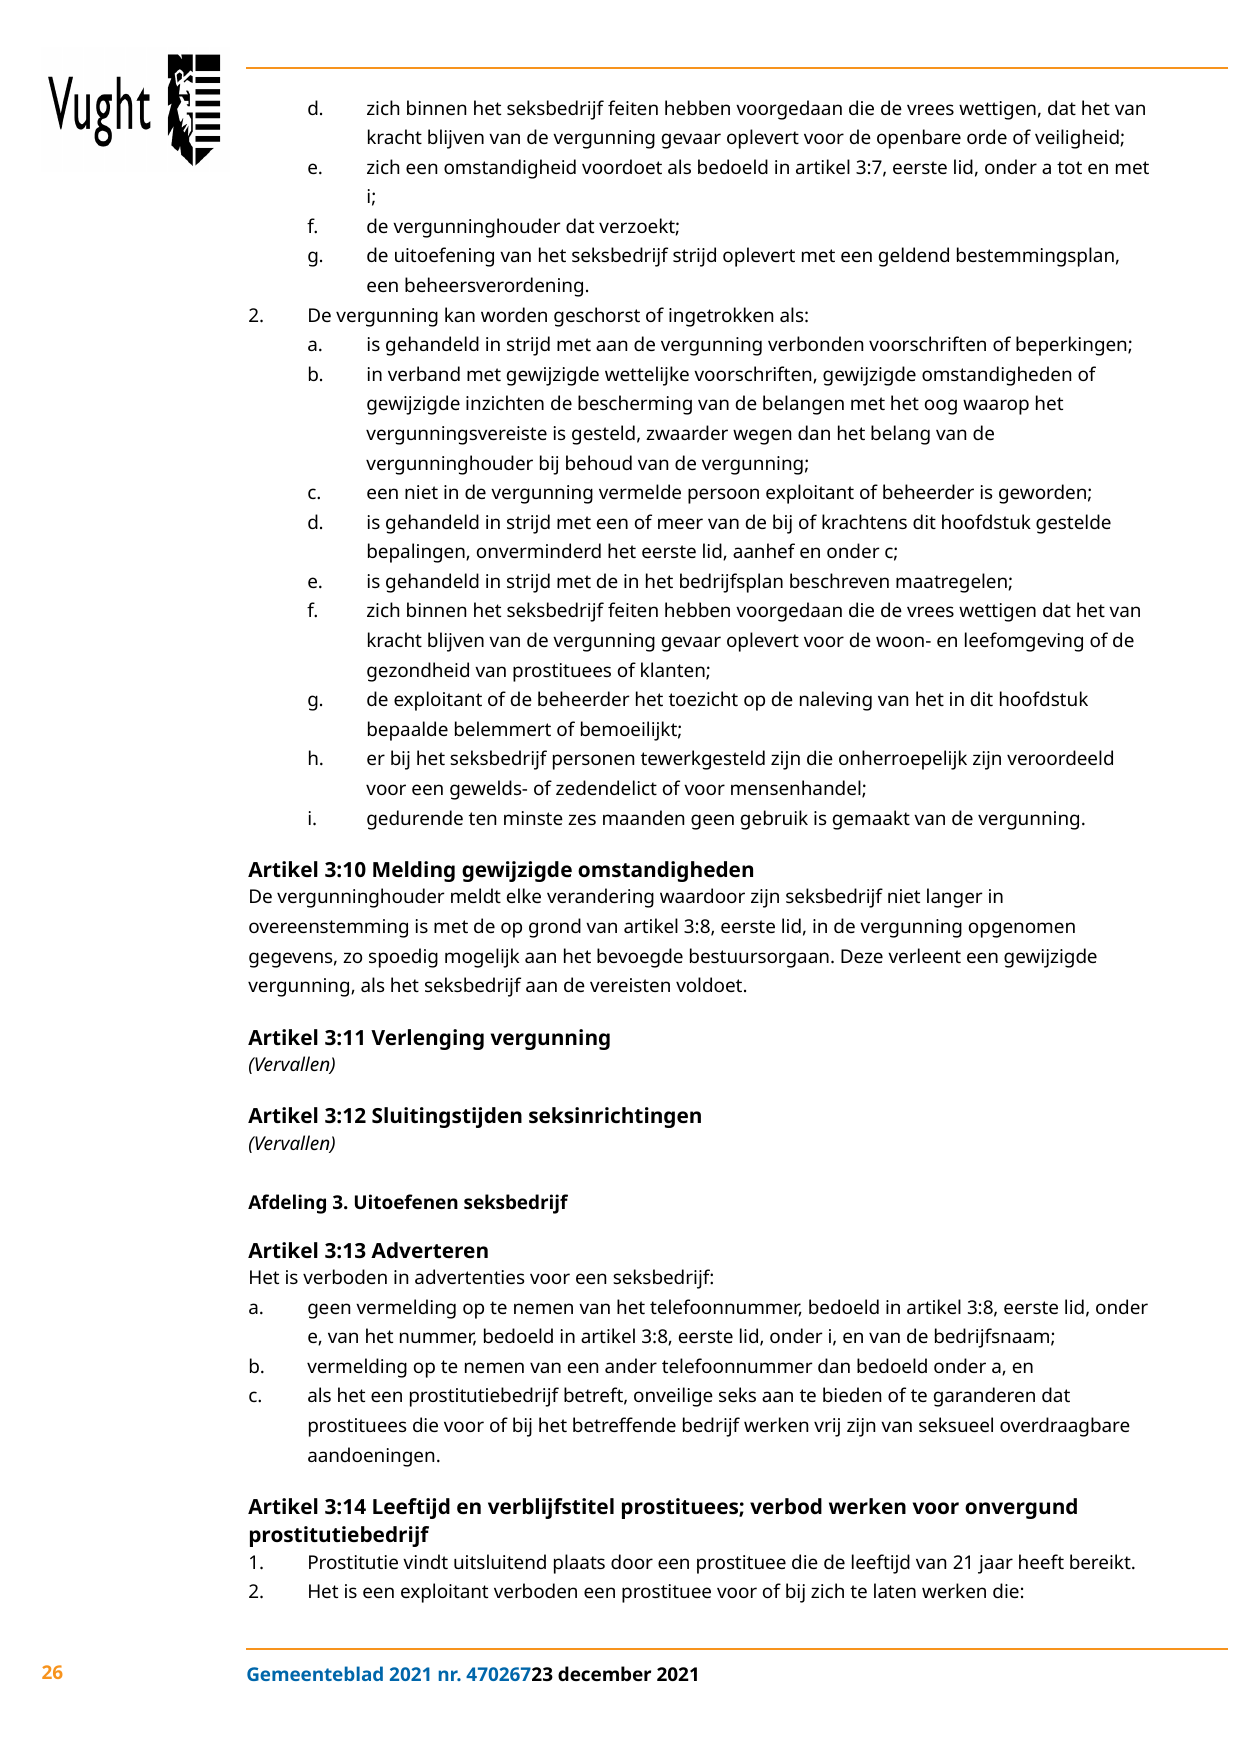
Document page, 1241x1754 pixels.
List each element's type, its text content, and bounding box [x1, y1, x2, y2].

list is gehandeld in strijd met een of meer van de bij of krachtens dit hoofdstuk gestelde bepalingen, onverminderd het eerste lid, aanhef en onder c; [307, 509, 1152, 564]
text Artikel 3:14 Leeftijd en verblijfstitel prostituees; verbod werken voor onvergund prostitutiebedrijf [248, 1492, 1152, 1549]
text (Vervallen) [248, 1051, 1152, 1077]
list in verband met gewijzigde wettelijke voorschriften, gewijzigde omstandigheden of gewijzigde inzichten de bescherming van de belangen met het oog waarop het vergunningsvereiste is gesteld, zwaarder wegen dan het belang van de vergunninghouder bij behoud van de vergunning; [307, 361, 1152, 476]
list de uitoefening van het seksbedrijf strijd oplevert met een geldend bestemmingsplan, een beheersverordening. [307, 243, 1152, 298]
list gedurende ten minste zes maanden geen gebruik is gemaakt van de vergunning. [307, 805, 1152, 831]
text De vergunninghouder meldt elke verandering waardoor zijn seksbedrijf niet langer in overeenstemming is met de op grond van artikel 3:8, eerste lid, in de vergunning opgenomen gegevens, zo spoedig mogelijk aan het bevoegde bestuursorgaan. Deze verleent een gewijzigde vergunning, als het seksbedrijf aan de vereisten voldoet. [248, 884, 1152, 998]
list Het is een exploitant verboden een prostituee voor of bij zich te laten werken die: [248, 1579, 1152, 1604]
text Artikel 3:10 Melding gewijzigde omstandigheden [248, 855, 1152, 884]
text Het is verboden in advertenties voor een seksbedrijf: [248, 1264, 1152, 1290]
list is gehandeld in strijd met aan de vergunning verbonden voorschriften of beperkingen; [307, 331, 1152, 357]
list is gehandeld in strijd met de in het bedrijfsplan beschreven maatregelen; [307, 568, 1152, 594]
text Artikel 3:11 Verlenging vergunning [248, 1023, 1152, 1051]
list als het een prostitutiebedrijf betreft, onveilige seks aan te bieden of te garanderen dat prostituees die voor of bij het betreffende bedrijf werken vrij zijn van seksueel overdraagbare aandoeningen. [248, 1383, 1152, 1467]
list Prostitutie vindt uitsluitend plaats door een prostituee die de leeftijd van 21 jaar heeft bereikt. [248, 1549, 1152, 1575]
text (Vervallen) [248, 1130, 1152, 1156]
list geen vermelding op te nemen van het telefoonnummer, bedoeld in artikel 3:8, eerste lid, onder e, van het nummer, bedoeld in artikel 3:8, eerste lid, onder i, en van de bedrijfsnaam; [248, 1294, 1152, 1349]
list zich een omstandigheid voordoet als bedoeld in artikel 3:7, eerste lid, onder a tot en met i; [307, 154, 1152, 209]
list zich binnen het seksbedrijf feiten hebben voorgedaan die de vrees wettigen dat het van kracht blijven van de vergunning gevaar oplevert voor de woon- en leefomgeving of de gezondheid van prostituees of klanten; [307, 598, 1152, 683]
list De vergunning kan worden geschorst of ingetrokken als: [248, 302, 1152, 328]
list zich binnen het seksbedrijf feiten hebben voorgedaan die de vrees wettigen, dat het van kracht blijven van de vergunning gevaar oplevert voor de openbare orde of veiligheid; [307, 95, 1152, 150]
text Artikel 3:13 Adverteren [248, 1236, 1152, 1264]
list er bij het seksbedrijf personen tewerkgesteld zijn die onherroepelijk zijn veroordeeld voor een gewelds- of zedendelict of voor mensenhandel; [307, 746, 1152, 801]
list vermelding op te nemen van een ander telefoonnummer dan bedoeld onder a, en [248, 1353, 1152, 1379]
text Artikel 3:12 Sluitingstijden seksinrichtingen [248, 1102, 1152, 1130]
text Afdeling 3. Uitoefenen seksbedrijf [248, 1189, 1152, 1215]
list de exploitant of de beheerder het toezicht op de naleving van het in dit hoofdstuk bepaalde belemmert of bemoeilijkt; [307, 686, 1152, 742]
picture [41, 47, 231, 172]
list de vergunninghouder dat verzoekt; [307, 213, 1152, 239]
list een niet in de vergunning vermelde persoon exploitant of beheerder is geworden; [307, 479, 1152, 505]
